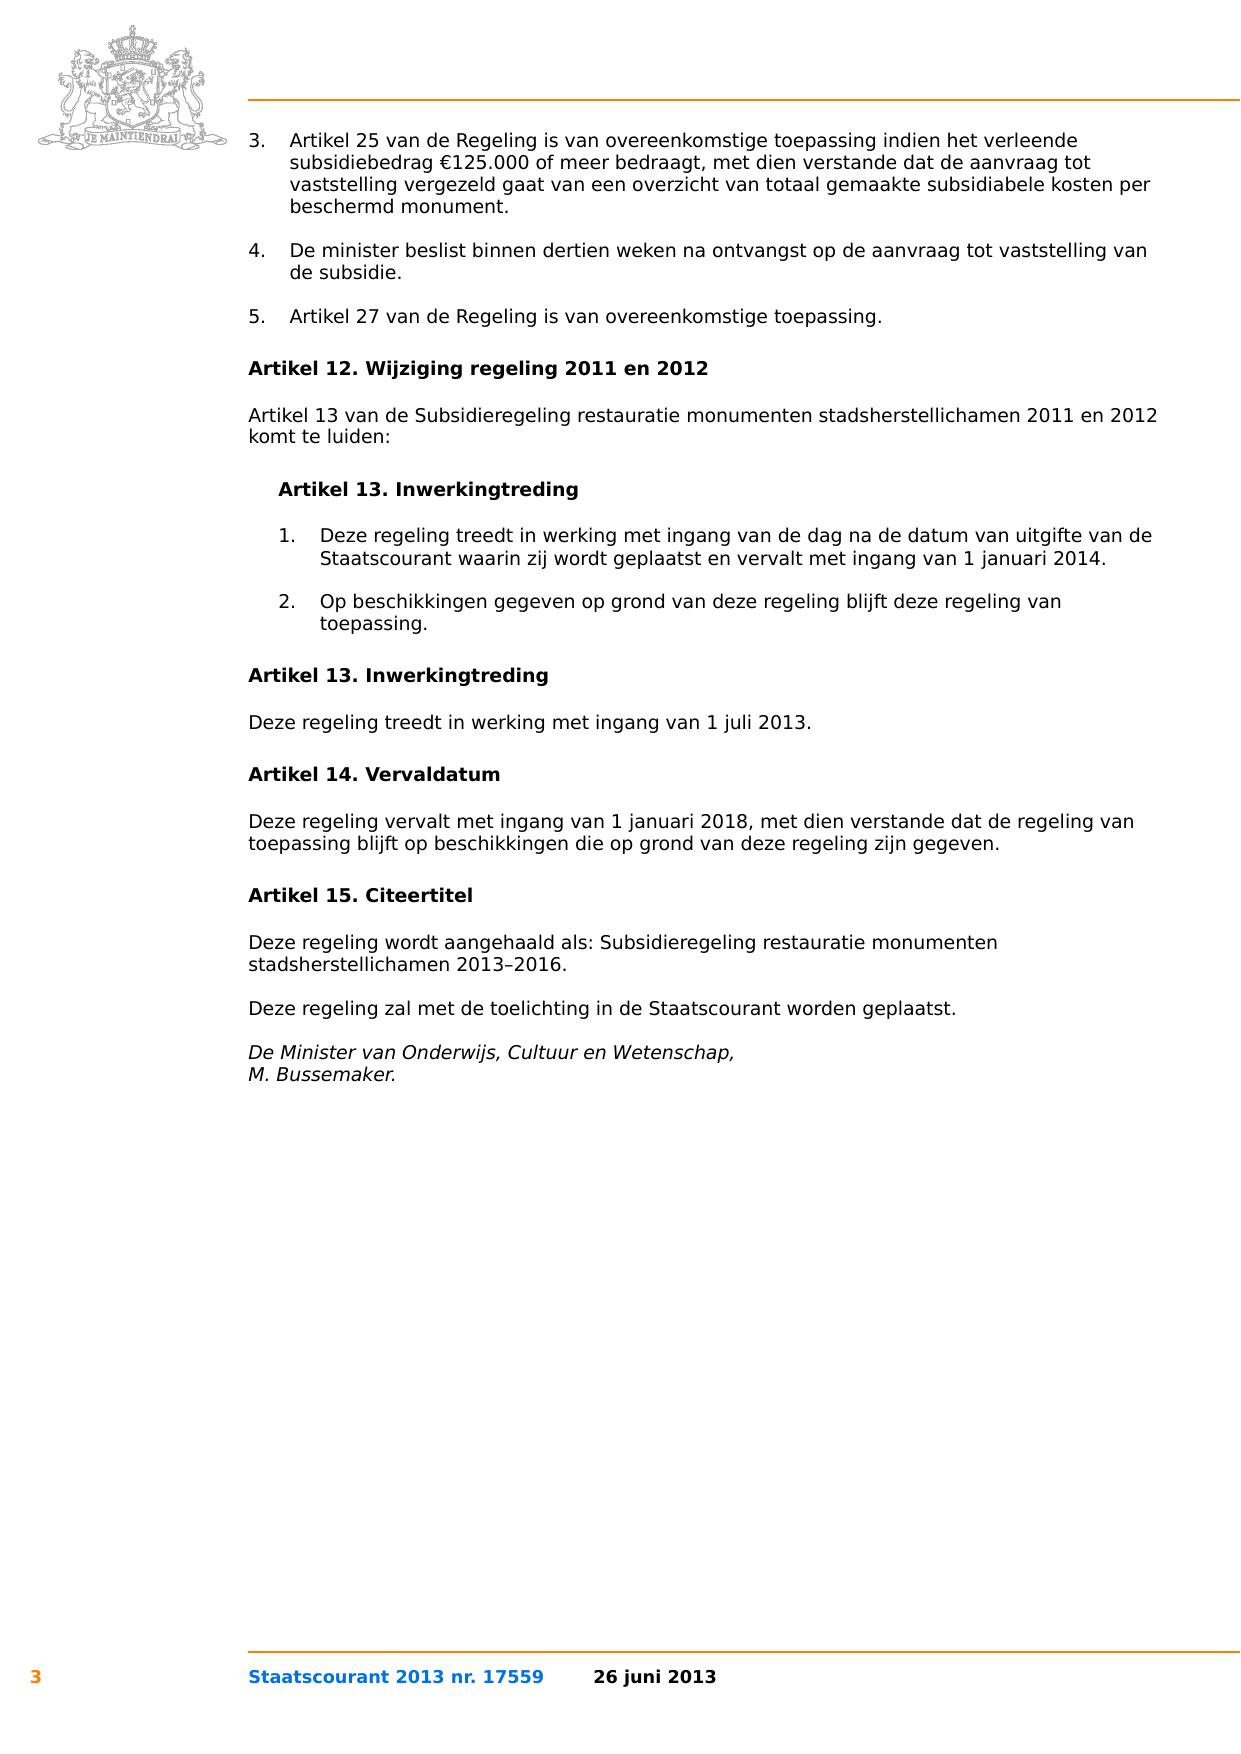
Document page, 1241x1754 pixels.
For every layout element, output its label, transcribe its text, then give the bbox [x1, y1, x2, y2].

text Deze regeling vervalt met ingang van 1 januari 2018, met dien verstande dat de regeling van toepassing blijft op beschikkingen die op grond van deze regeling zijn gegeven. [248, 811, 1163, 855]
text Deze regeling zal met de toelichting in de Staatscourant worden geplaatst. [248, 998, 1163, 1020]
subtitle Artikel 15. Citeertitel [248, 885, 1163, 907]
picture [38, 25, 227, 150]
text 2. Op beschikkingen gegeven op grond van deze regeling blijft deze regeling van toepassing. [278, 591, 1163, 635]
text Deze regeling treedt in werking met ingang van 1 juli 2013. [248, 712, 1163, 734]
text 5. Artikel 27 van de Regeling is van overeenkomstige toepassing. [248, 306, 1163, 327]
text 4. De minister beslist binnen dertien weken na ontvangst op de aanvraag tot vaststelling van de subsidie. [248, 240, 1163, 284]
subtitle Artikel 14. Vervaldatum [248, 764, 1163, 786]
text 3. Artikel 25 van de Regeling is van overeenkomstige toepassing indien het verleende subsidiebedrag €125.000 of meer bedraagt, met dien verstande dat de aanvraag tot vaststelling vergezeld gaat van een overzicht van totaal gemaakte subsidiabele kosten per beschermd monument. [248, 130, 1163, 218]
text De Minister van Onderwijs, Cultuur en Wetenschap, M. Bussemaker. [248, 1042, 1163, 1086]
subtitle Artikel 13. Inwerkingtreding [278, 478, 1163, 500]
subtitle Artikel 13. Inwerkingtreding [248, 665, 1163, 687]
text Deze regeling wordt aangehaald als: Subsidieregeling restauratie monumenten stadsherstellichamen 2013–2016. [248, 932, 1163, 976]
subtitle Artikel 12. Wijziging regeling 2011 en 2012 [248, 357, 1163, 379]
text Artikel 13 van de Subsidieregeling restauratie monumenten stadsherstellichamen 2011 en 2012 komt te luiden: [248, 404, 1163, 448]
text 1. Deze regeling treedt in werking met ingang van de dag na de datum van uitgifte van de Staatscourant waarin zij wordt geplaatst en vervalt met ingang van 1 januari 2014. [278, 525, 1163, 569]
